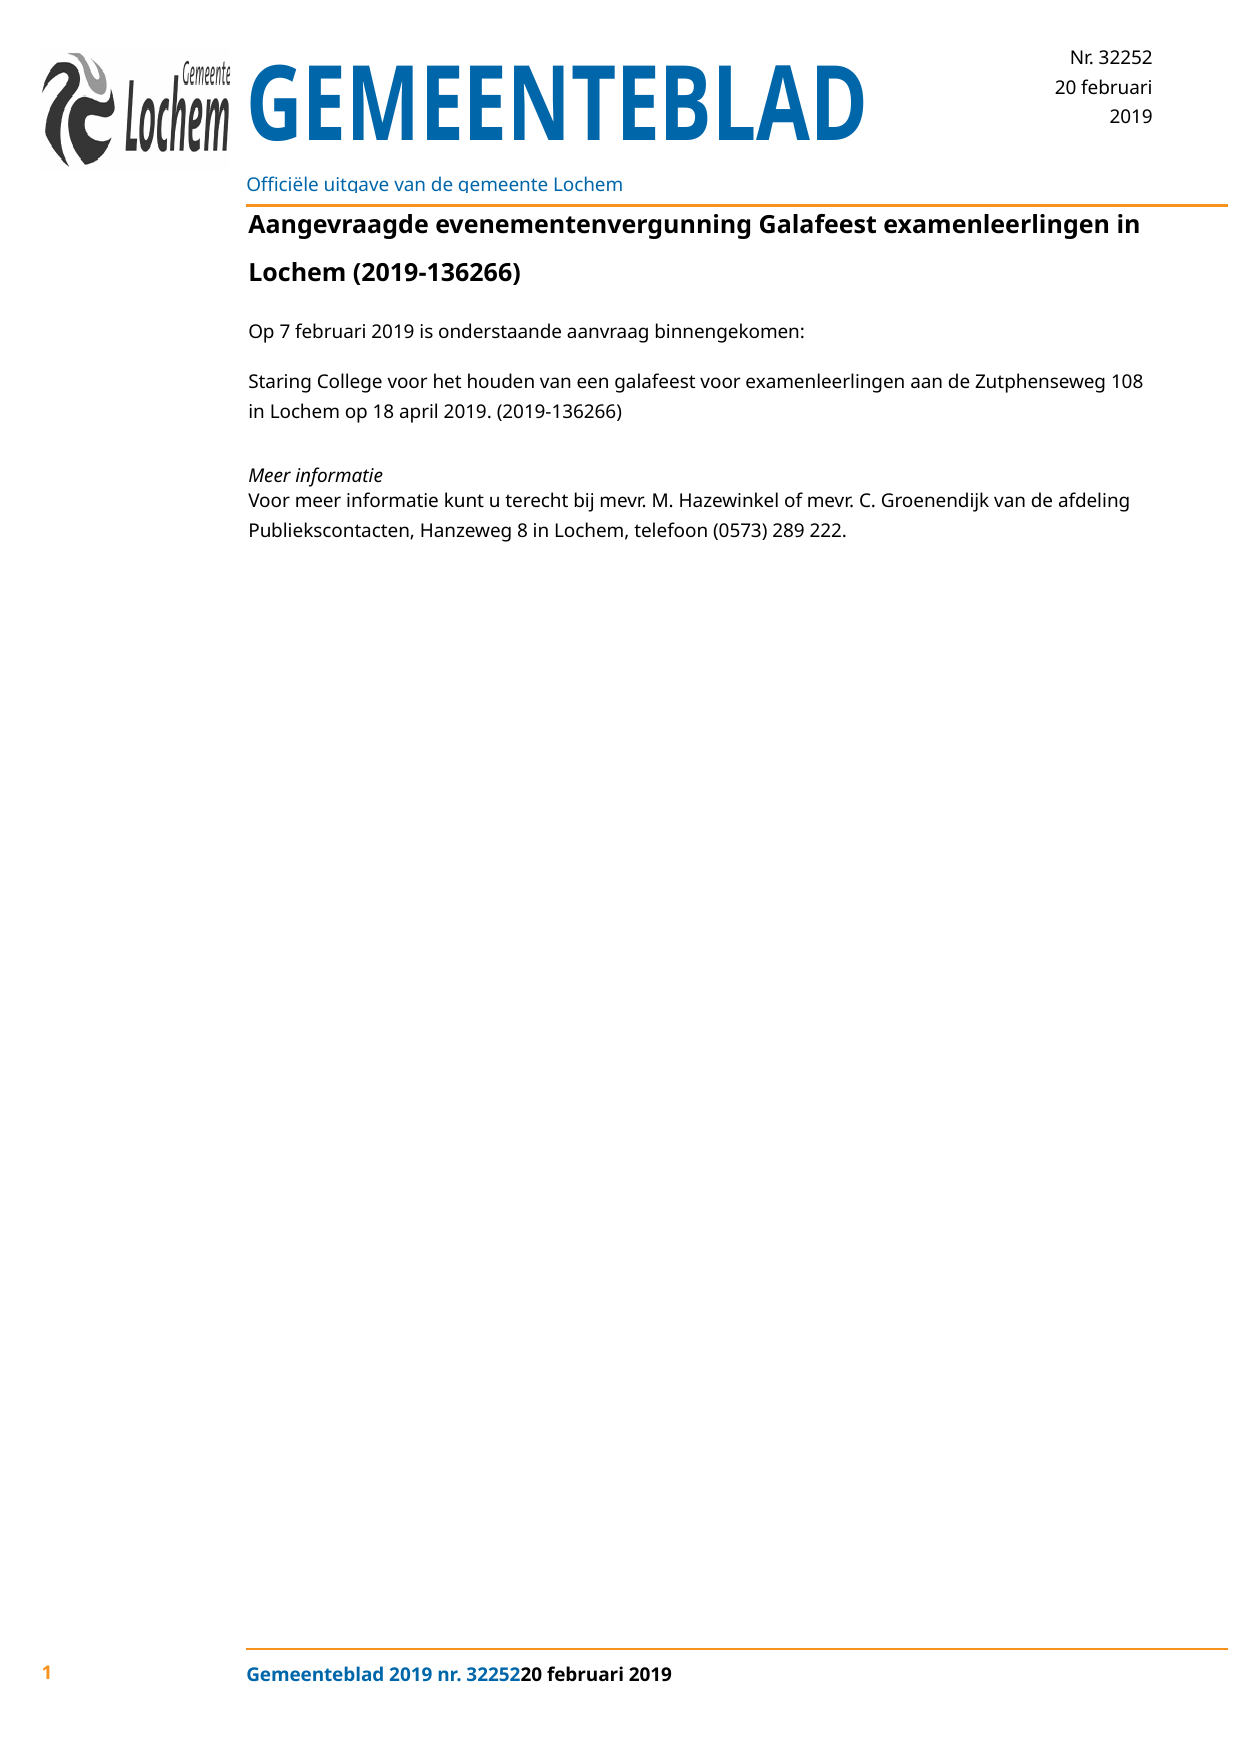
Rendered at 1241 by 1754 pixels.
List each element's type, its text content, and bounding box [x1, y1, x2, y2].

text Voor meer informatie kunt u terecht bij mevr. M. Hazewinkel of mevr. C. Groenendijk van de afdeling Publiekscontacten, Hanzeweg 8 in Lochem, telefoon (0573) 289 222. [248, 488, 1152, 543]
picture [41, 47, 231, 172]
text Meer informatie [248, 462, 1152, 488]
text Staring College voor het houden van een galafeest voor examenleerlingen aan de Zutphenseweg 108 in Lochem op 18 april 2019. (2019-136266) [248, 368, 1152, 424]
text Op 7 februari 2019 is onderstaande aanvraag binnengekomen: [248, 318, 1152, 344]
text Aangevraagde evenementenvergunning Galafeest examenleerlingen in Lochem (2019-136266) [248, 207, 1152, 288]
